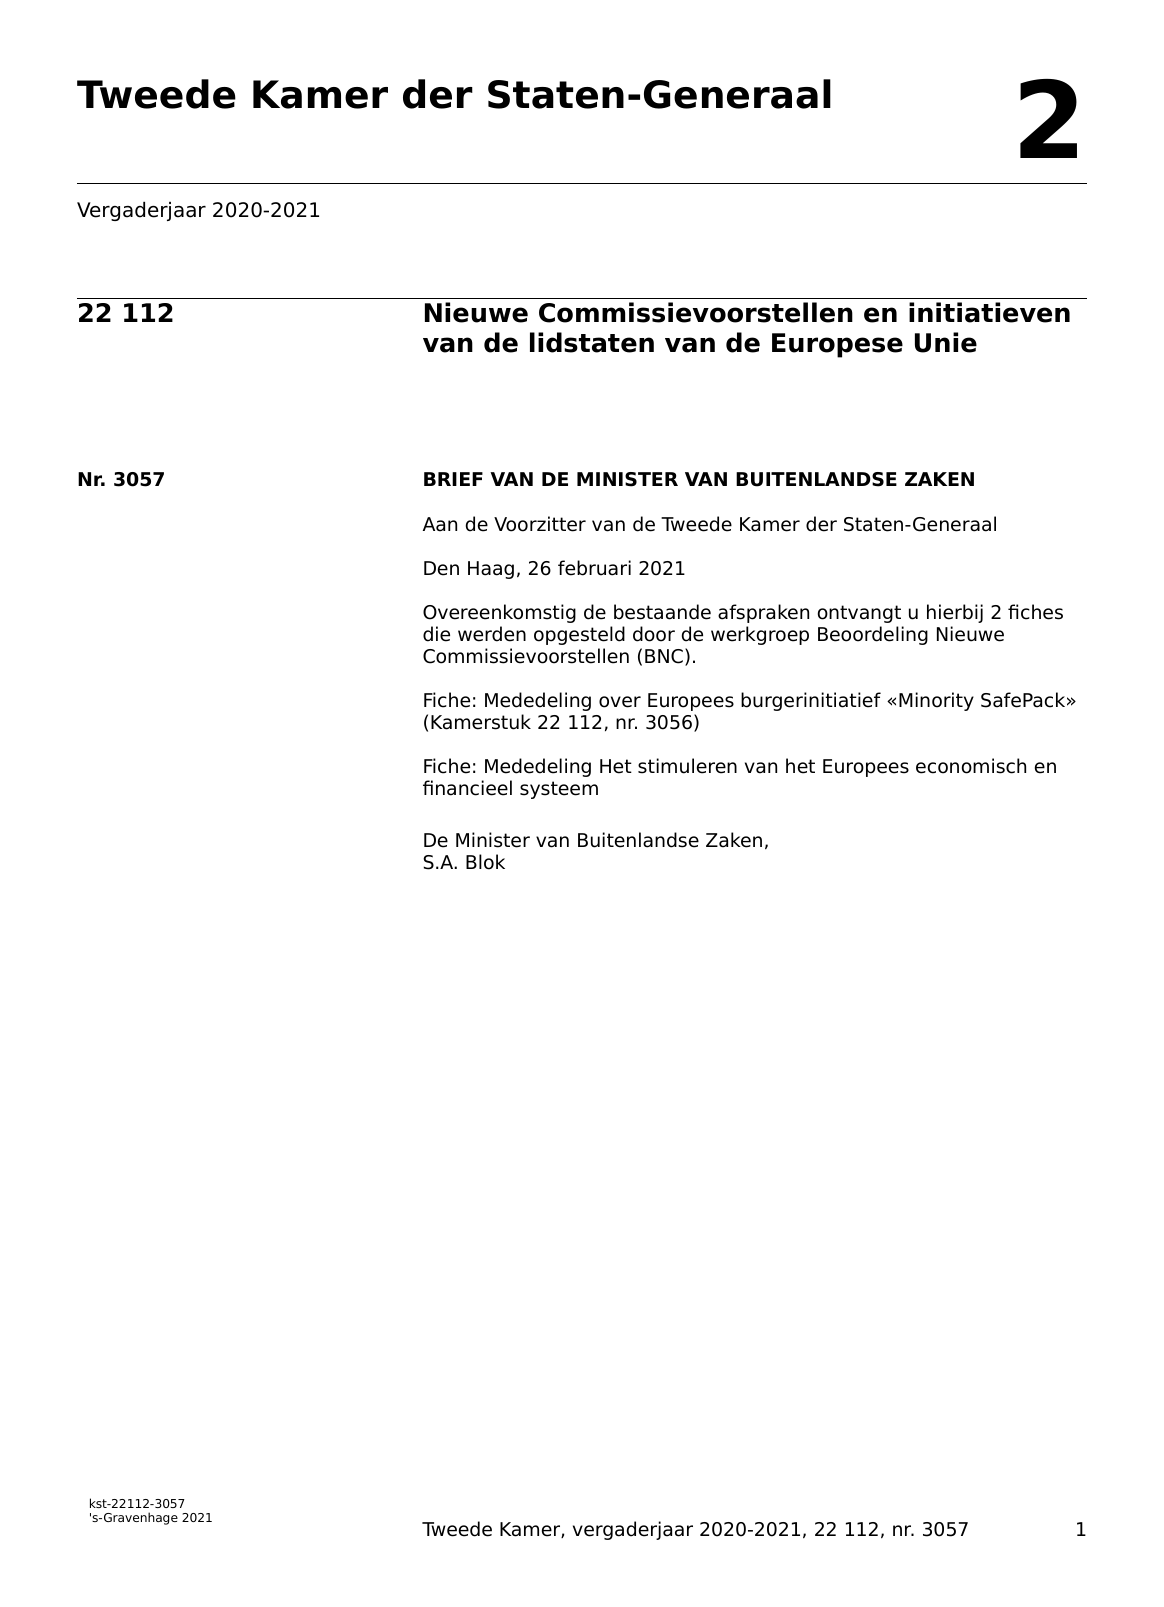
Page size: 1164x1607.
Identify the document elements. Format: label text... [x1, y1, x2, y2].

text kst-22112-3057 [88, 1497, 323, 1511]
text Fiche: Mededeling over Europees burgerinitiatief «Minority SafePack» (Kamerstuk 22 112, nr. 3056) [422, 690, 1087, 734]
table_cell Vergaderjaar 2020-2021 [77, 184, 1087, 298]
text Overeenkomstig de bestaande afspraken ontvangt u hierbij 2 fiches die werden opgesteld door de werkgroep Beoordeling Nieuwe Commissievoorstellen (BNC). [422, 602, 1087, 668]
text 's-Gravenhage 2021 [88, 1511, 323, 1525]
text De Minister van Buitenlandse Zaken, S.A. Blok [422, 830, 1087, 874]
text Den Haag, 26 februari 2021 [422, 558, 1087, 580]
text Fiche: Mededeling Het stimuleren van het Europees economisch en financieel systeem [422, 756, 1087, 800]
table_header Tweede Kamer der Staten-Generaal [77, 59, 886, 183]
text Aan de Voorzitter van de Tweede Kamer der Staten-Generaal [422, 513, 1087, 536]
subtitle Nr. 3057 BRIEF VAN DE MINISTER VAN BUITENLANDSE ZAKEN [77, 469, 1087, 491]
subtitle 22 112 Nieuwe Commissievoorstellen en initiatieven van de lidstaten van de Europese Unie [77, 299, 1087, 358]
table_header 2 [886, 59, 1087, 183]
